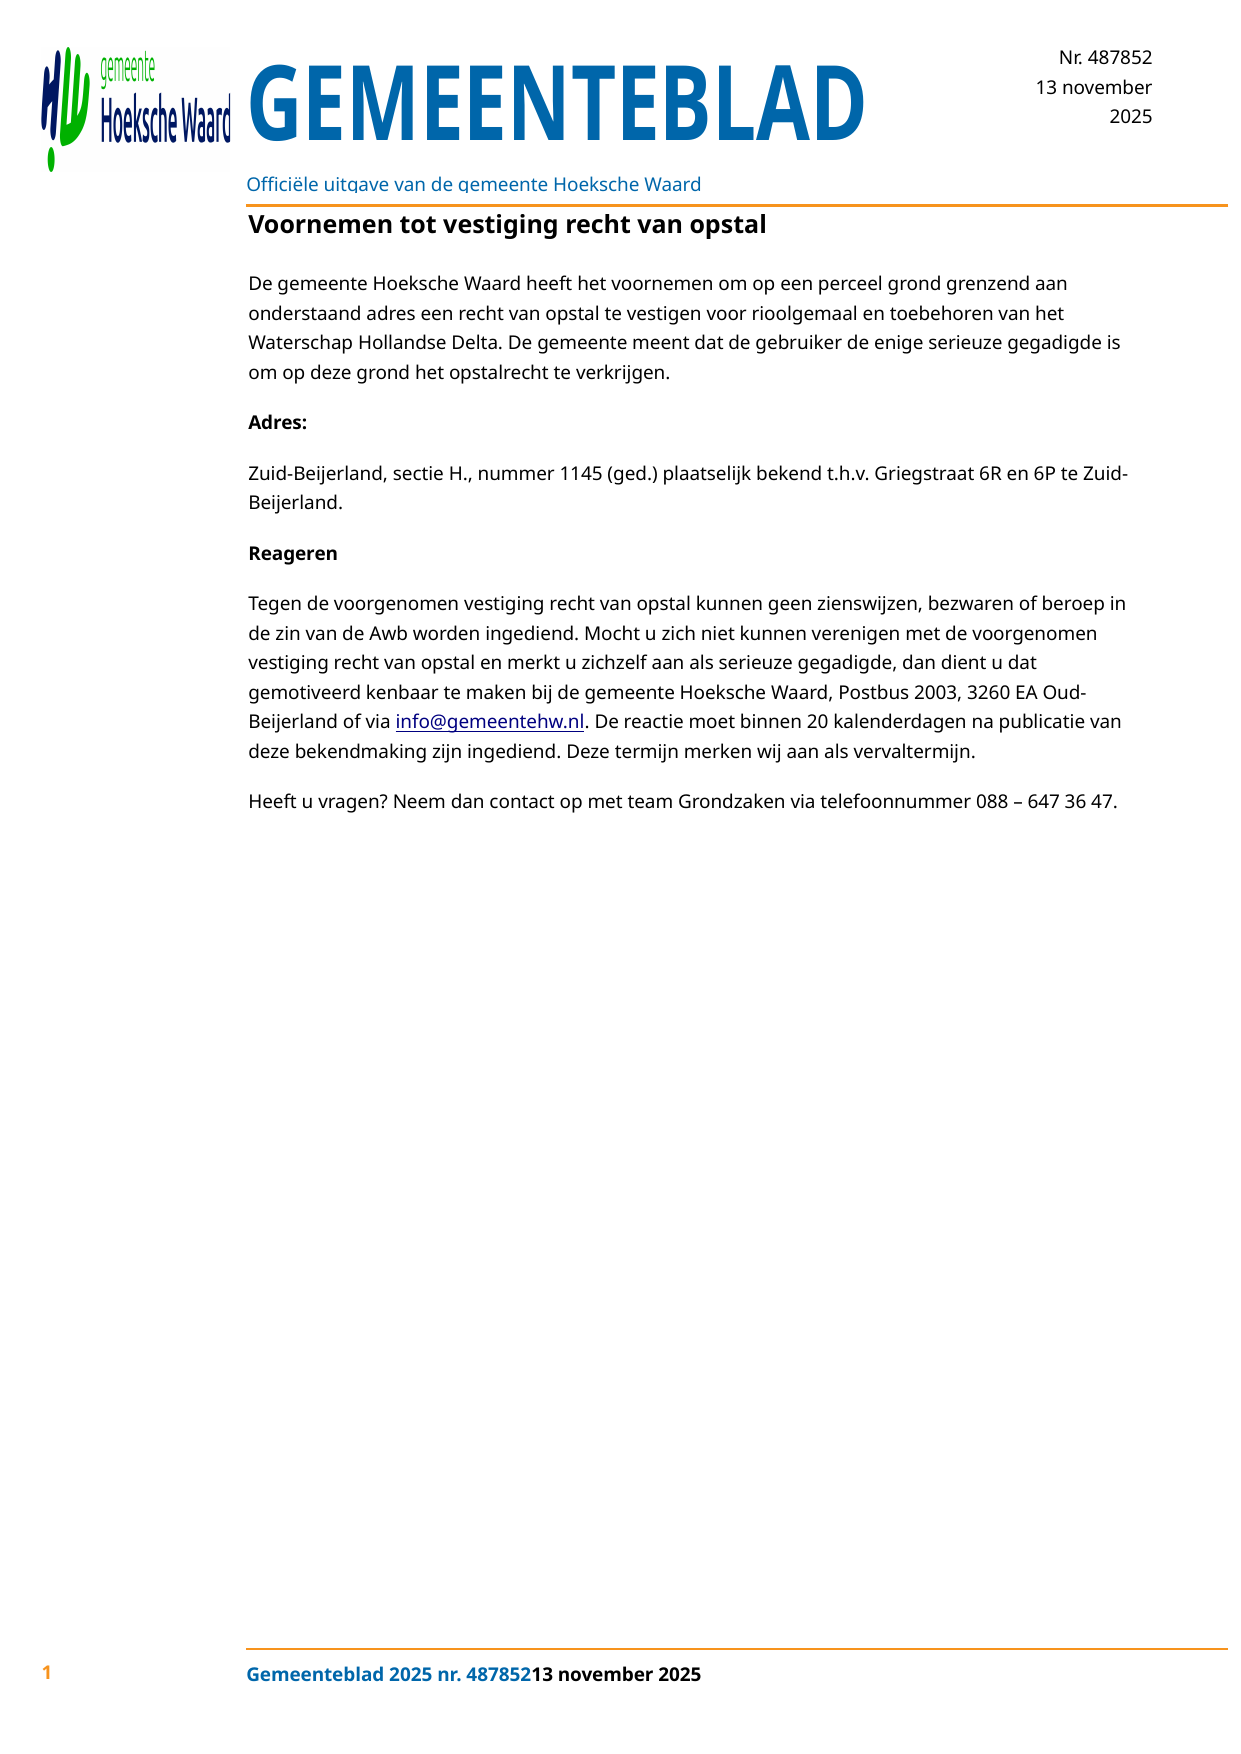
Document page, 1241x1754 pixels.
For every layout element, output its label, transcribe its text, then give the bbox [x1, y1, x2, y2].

text De gemeente Hoeksche Waard heeft het voornemen om op een perceel grond grenzend aan onderstaand adres een recht van opstal te vestigen voor rioolgemaal en toebehoren van het Waterschap Hollandse Delta. De gemeente meent dat de gebruiker de enige serieuze gegadigde is om op deze grond het opstalrecht te verkrijgen. [248, 270, 1152, 385]
text Adres: [248, 409, 1152, 435]
text Voornemen tot vestiging recht van opstal [248, 207, 1152, 241]
text Tegen de voorgenomen vestiging recht van opstal kunnen geen zienswijzen, bezwaren of beroep in de zin van de Awb worden ingediend. Mocht u zich niet kunnen verenigen met de voorgenomen vestiging recht van opstal en merkt u zichzelf aan als serieuze gegadigde, dan dient u dat gemotiveerd kenbaar te maken bij de gemeente Hoeksche Waard, Postbus 2003, 3260 EA Oud-Beijerland of via info@gemeentehw.nl. De reactie moet binnen 20 kalenderdagen na publicatie van deze bekendmaking zijn ingediend. Deze termijn merken wij aan als vervaltermijn. [248, 590, 1152, 764]
text Reageren [248, 540, 1152, 566]
picture [41, 47, 231, 172]
text Zuid-Beijerland, sectie H., nummer 1145 (ged.) plaatselijk bekend t.h.v. Griegstraat 6R en 6P te Zuid-Beijerland. [248, 460, 1152, 515]
text Heeft u vragen? Neem dan contact op met team Grondzaken via telefoonnummer 088 – 647 36 47. [248, 789, 1152, 814]
